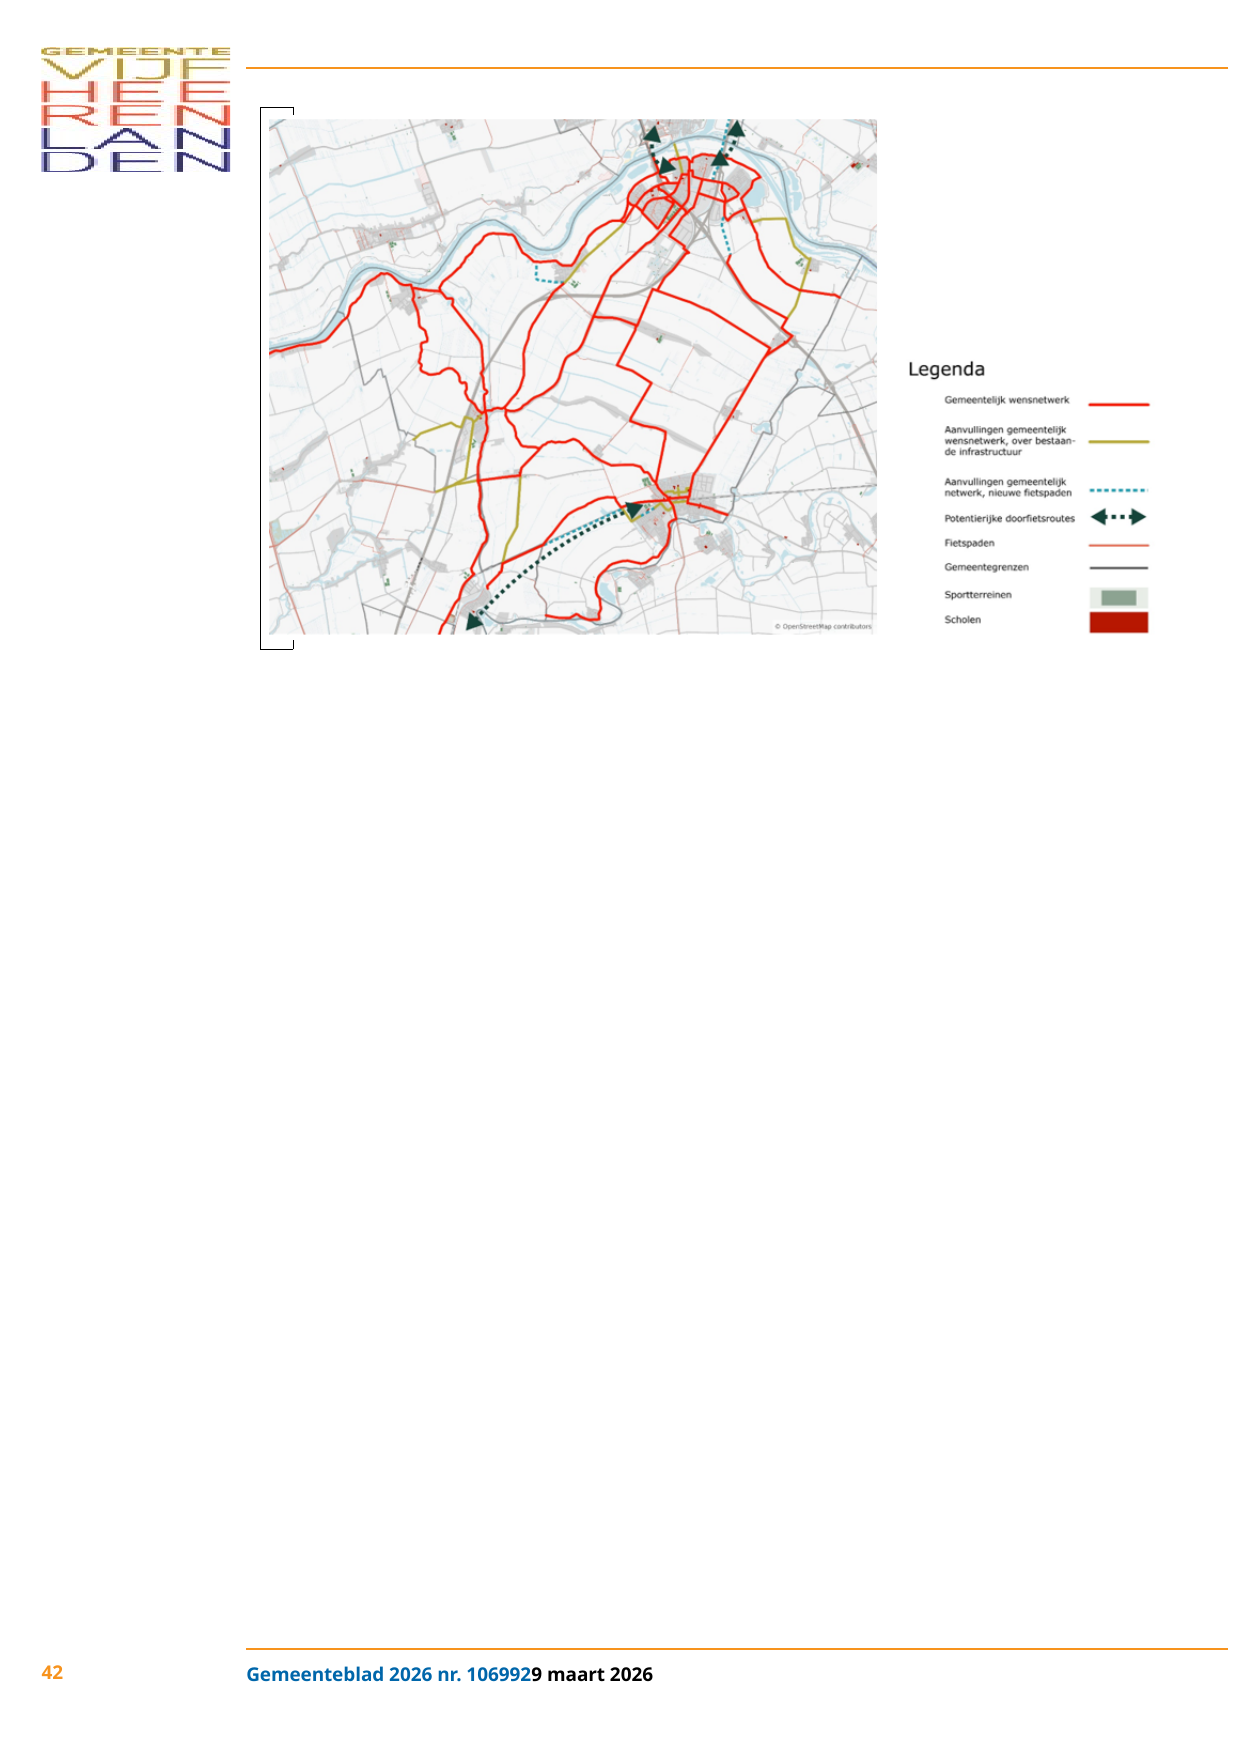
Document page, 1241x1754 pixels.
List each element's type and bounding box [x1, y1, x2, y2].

picture [41, 47, 231, 172]
picture [268, 115, 1173, 640]
